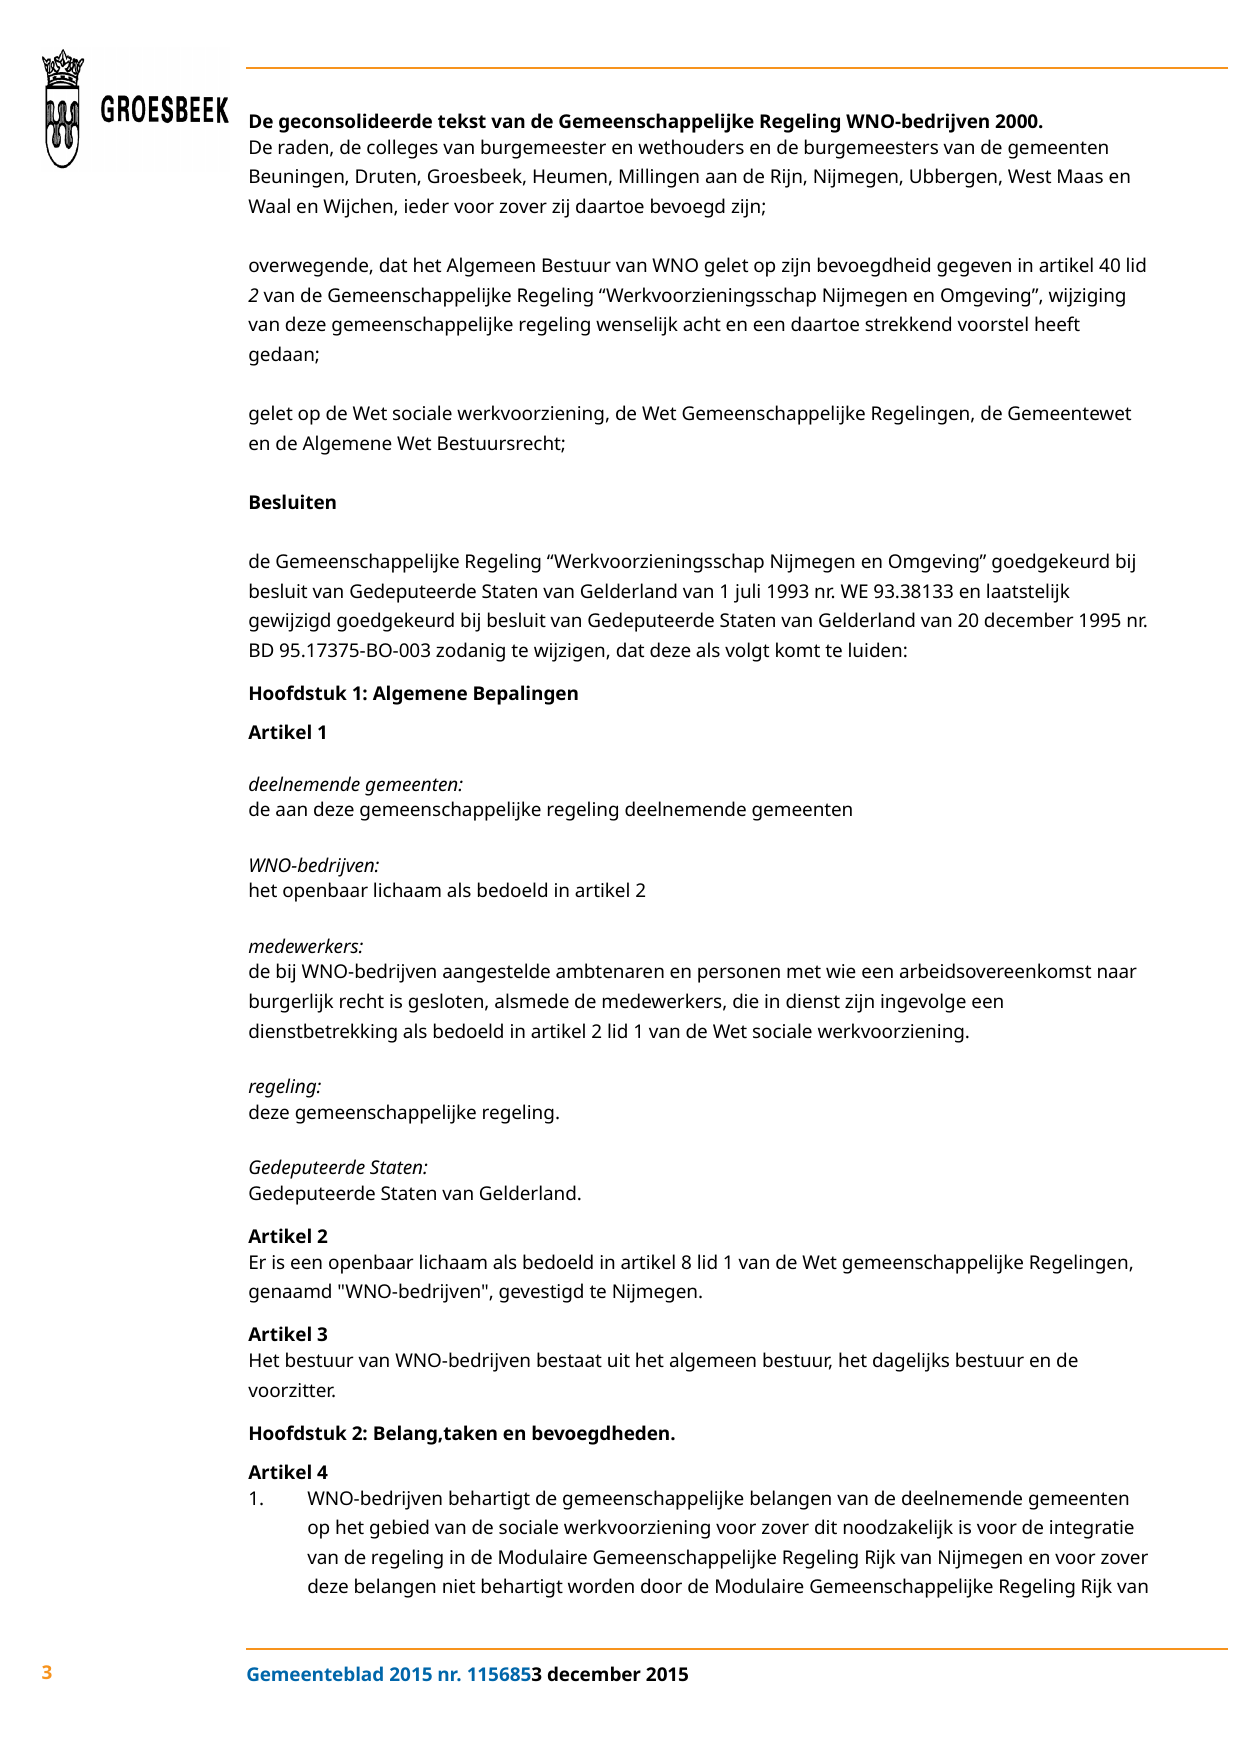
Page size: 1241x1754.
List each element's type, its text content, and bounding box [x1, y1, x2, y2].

picture [41, 47, 231, 172]
text Hoofdstuk 2: Belang,taken en bevoegdheden. [248, 1420, 1152, 1446]
text Het bestuur van WNO-bedrijven bestaat uit het algemeen bestuur, het dagelijks bestuur en de voorzitter. [248, 1347, 1152, 1403]
text Gedeputeerde Staten van Gelderland. [248, 1180, 1152, 1206]
text deze gemeenschappelijke regeling. [248, 1099, 1152, 1125]
text het openbaar lichaam als bedoeld in artikel 2 [248, 878, 1152, 903]
text overwegende, dat het Algemeen Bestuur van WNO gelet op zijn bevoegdheid gegeven in artikel 40 lid 2 van de Gemeenschappelijke Regeling “Werkvoorzieningsschap Nijmegen en Omgeving”, wijziging van deze gemeenschappelijke regeling wenselijk acht en een daartoe strekkend voorstel heeft gedaan; [248, 252, 1152, 367]
text de Gemeenschappelijke Regeling “Werkvoorzieningsschap Nijmegen en Omgeving” goedgekeurd bij besluit van Gedeputeerde Staten van Gelderland van 1 juli 1993 nr. WE 93.38133 en laatstelijk gewijzigd goedgekeurd bij besluit van Gedeputeerde Staten van Gelderland van 20 december 1995 nr. BD 95.17375-BO-003 zodanig te wijzigen, dat deze als volgt komt te luiden: [248, 548, 1152, 663]
text Artikel 4 [248, 1459, 1152, 1485]
text De geconsolideerde tekst van de Gemeenschappelijke Regeling WNO-bedrijven 2000. [248, 108, 1152, 134]
text deelnemende gemeenten: [248, 771, 1152, 797]
text de bij WNO-bedrijven aangestelde ambtenaren en personen met wie een arbeidsovereenkomst naar burgerlijk recht is gesloten, alsmede de medewerkers, die in dienst zijn ingevolge een dienstbetrekking als bedoeld in artikel 2 lid 1 van de Wet sociale werkvoorziening. [248, 959, 1152, 1044]
text gelet op de Wet sociale werkvoorziening, de Wet Gemeenschappelijke Regelingen, de Gemeentewet en de Algemene Wet Bestuursrecht; [248, 400, 1152, 456]
text de aan deze gemeenschappelijke regeling deelnemende gemeenten [248, 797, 1152, 822]
text WNO-bedrijven: [248, 852, 1152, 878]
text medewerkers: [248, 933, 1152, 959]
text Gedeputeerde Staten: [248, 1154, 1152, 1180]
list WNO-bedrijven behartigt de gemeenschappelijke belangen van de deelnemende gemeenten op het gebied van de sociale werkvoorziening voor zover dit noodzakelijk is voor de integratie van de regeling in de Modulaire Gemeenschappelijke Regeling Rijk van Nijmegen en voor zover deze belangen niet behartigt worden door de Modulaire Gemeenschappelijke Regeling Rijk van [248, 1485, 1152, 1599]
text De raden, de colleges van burgemeester en wethouders en de burgemeesters van de gemeenten Beuningen, Druten, Groesbeek, Heumen, Millingen aan de Rijn, Nijmegen, Ubbergen, West Maas en Waal en Wijchen, ieder voor zover zij daartoe bevoegd zijn; [248, 134, 1152, 219]
text Er is een openbaar lichaam als bedoeld in artikel 8 lid 1 van de Wet gemeenschappelijke Regelingen, genaamd "WNO-bedrijven", gevestigd te Nijmegen. [248, 1249, 1152, 1304]
text Artikel 2 [248, 1223, 1152, 1249]
text Artikel 3 [248, 1322, 1152, 1347]
text Artikel 1 [248, 719, 1152, 745]
text regeling: [248, 1073, 1152, 1099]
text Hoofdstuk 1: Algemene Bepalingen [248, 680, 1152, 706]
text Besluiten [248, 489, 1152, 515]
